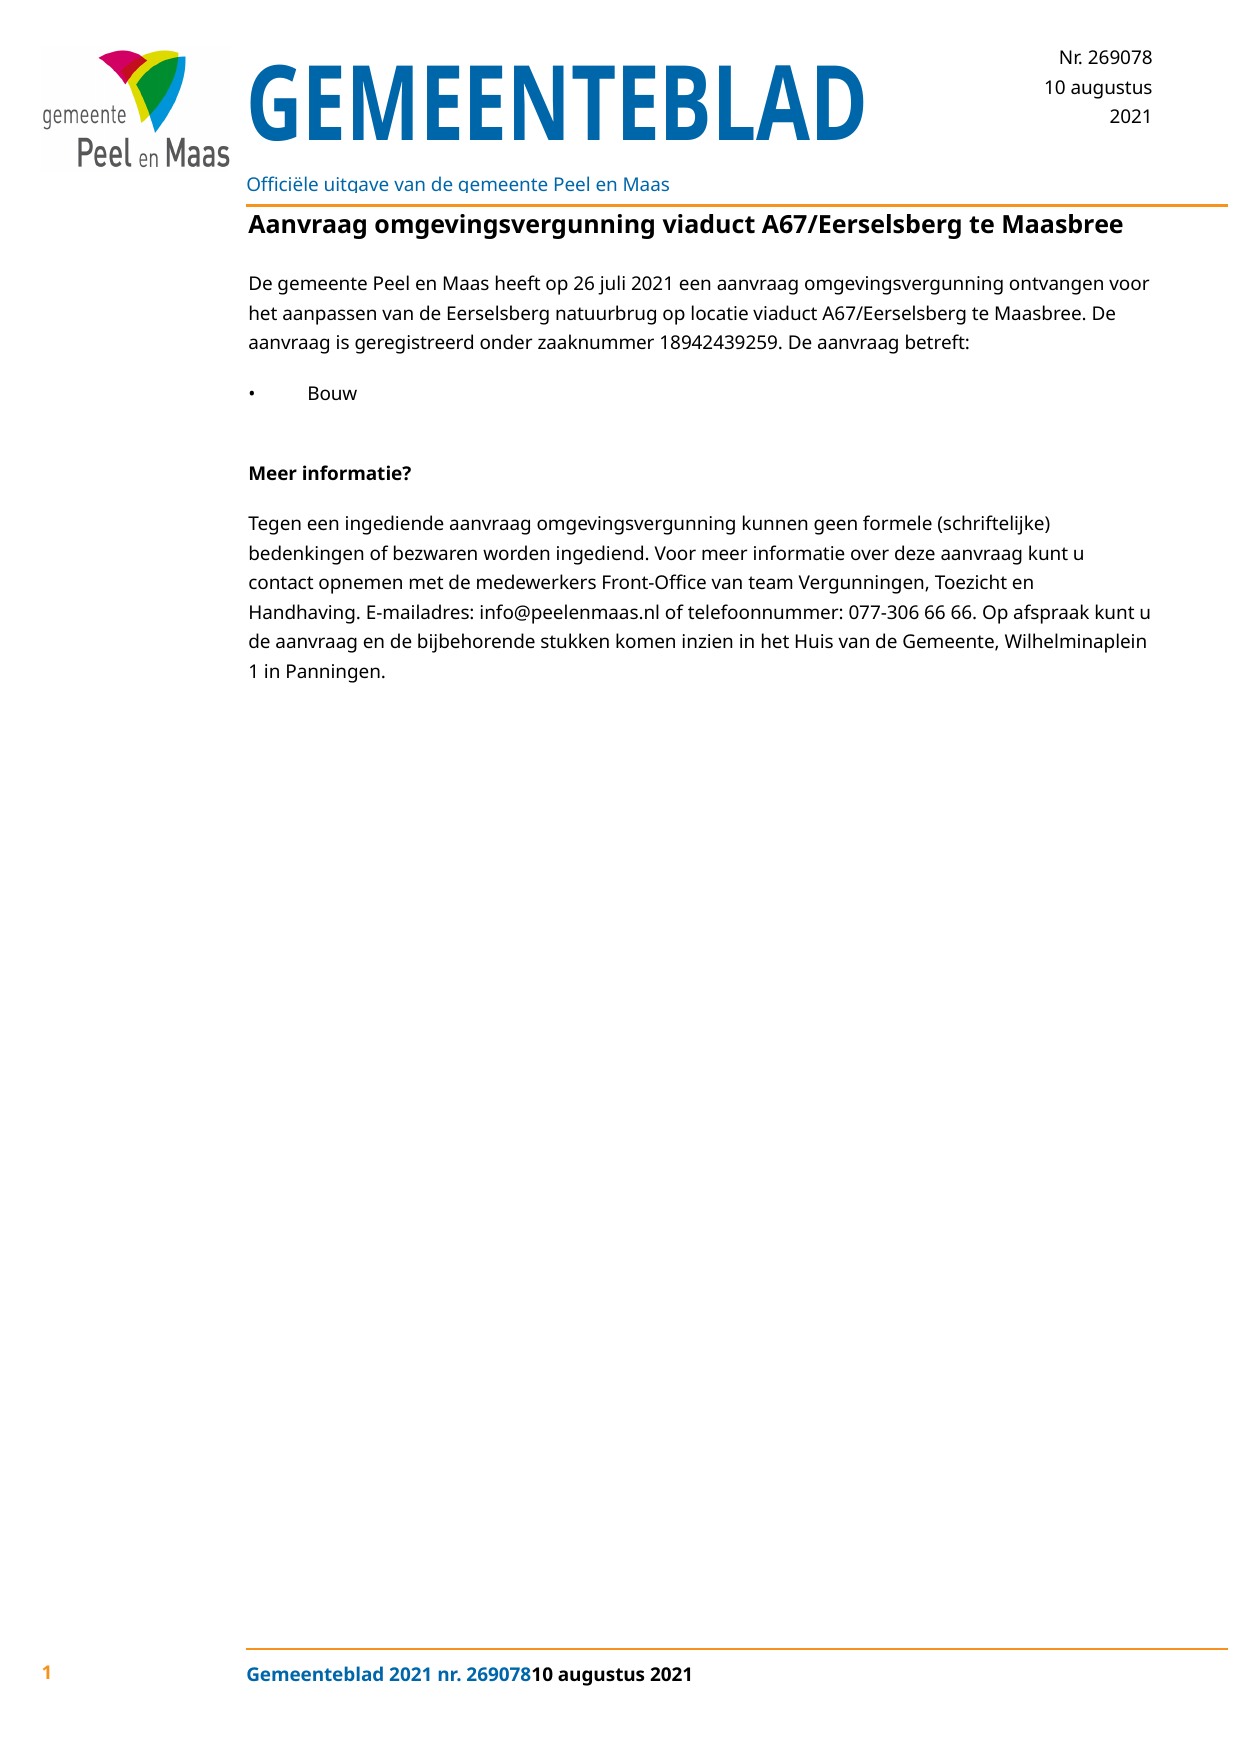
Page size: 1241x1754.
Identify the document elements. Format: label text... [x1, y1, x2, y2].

text Meer informatie? [248, 460, 1152, 486]
text Aanvraag omgevingsvergunning viaduct A67/Eerselsberg te Maasbree [248, 207, 1152, 241]
text Tegen een ingediende aanvraag omgevingsvergunning kunnen geen formele (schriftelijke) bedenkingen of bezwaren worden ingediend. Voor meer informatie over deze aanvraag kunt u contact opnemen met de medewerkers Front-Office van team Vergunningen, Toezicht en Handhaving. E-mailadres: info@peelenmaas.nl of telefoonnummer: 077-306 66 66. Op afspraak kunt u de aanvraag en de bijbehorende stukken komen inzien in het Huis van de Gemeente, Wilhelminaplein 1 in Panningen. [248, 510, 1152, 684]
picture [41, 47, 231, 172]
list Bouw [248, 380, 1152, 406]
text De gemeente Peel en Maas heeft op 26 juli 2021 een aanvraag omgevingsvergunning ontvangen voor het aanpassen van de Eerselsberg natuurbrug op locatie viaduct A67/Eerselsberg te Maasbree. De aanvraag is geregistreerd onder zaaknummer 18942439259. De aanvraag betreft: [248, 270, 1152, 355]
